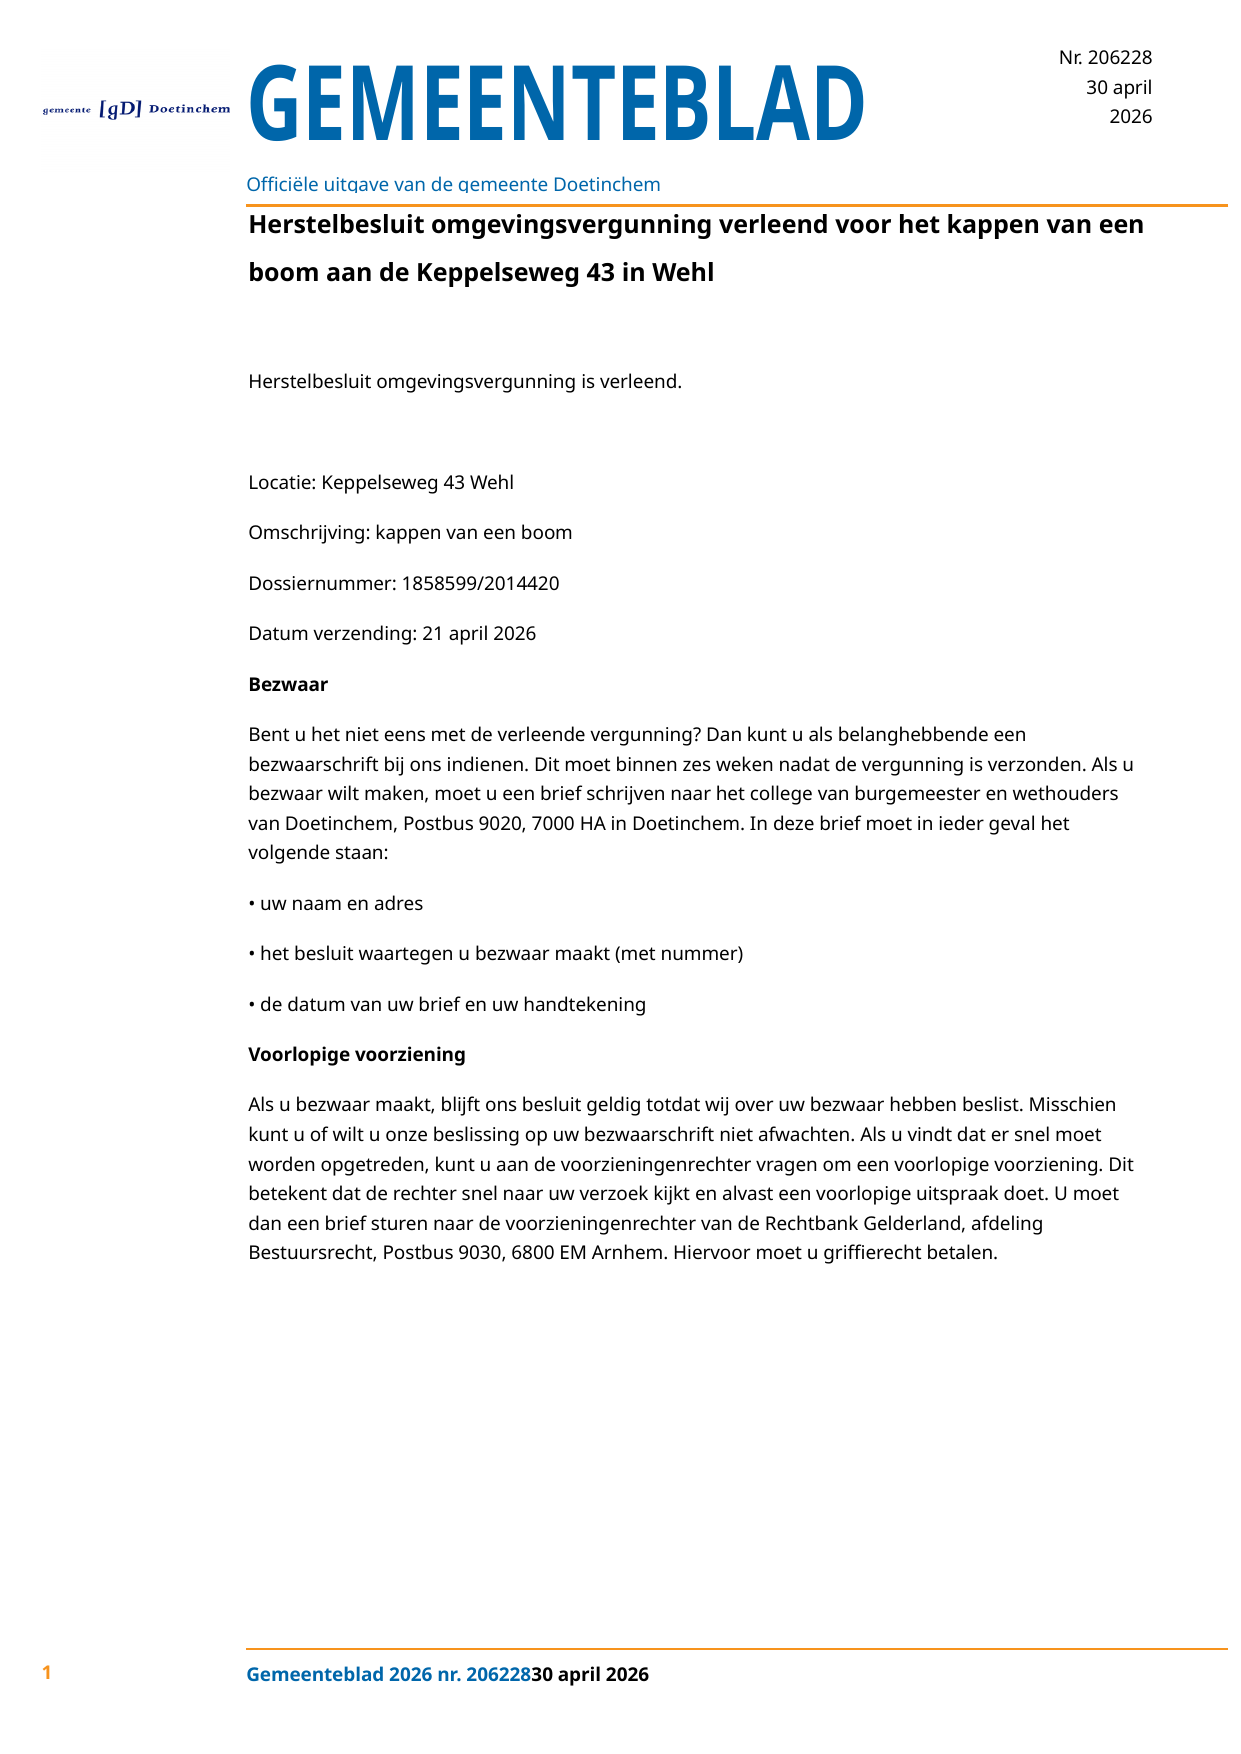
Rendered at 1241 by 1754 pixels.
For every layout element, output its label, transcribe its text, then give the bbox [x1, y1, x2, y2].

text Omschrijving: kappen van een boom [248, 519, 1152, 545]
picture [41, 47, 231, 172]
text • de datum van uw brief en uw handtekening [248, 991, 1152, 1017]
text Datum verzending: 21 april 2026 [248, 620, 1152, 646]
text Bent u het niet eens met de verleende vergunning? Dan kunt u als belanghebbende een bezwaarschrift bij ons indienen. Dit moet binnen zes weken nadat de vergunning is verzonden. Als u bezwaar wilt maken, moet u een brief schrijven naar het college van burgemeester en wethouders van Doetinchem, Postbus 9020, 7000 HA in Doetinchem. In deze brief moet in ieder geval het volgende staan: [248, 721, 1152, 865]
text • het besluit waartegen u bezwaar maakt (met nummer) [248, 940, 1152, 966]
text • uw naam en adres [248, 890, 1152, 916]
text Als u bezwaar maakt, blijft ons besluit geldig totdat wij over uw bezwaar hebben beslist. Misschien kunt u of wilt u onze beslissing op uw bezwaarschrift niet afwachten. Als u vindt dat er snel moet worden opgetreden, kunt u aan de voorzieningenrechter vragen om een voorlopige voorziening. Dit betekent dat de rechter snel naar uw verzoek kijkt en alvast een voorlopige uitspraak doet. U moet dan een brief sturen naar de voorzieningenrechter van de Rechtbank Gelderland, afdeling Bestuursrecht, Postbus 9030, 6800 EM Arnhem. Hiervoor moet u griffierecht betalen. [248, 1092, 1152, 1265]
text Herstelbesluit omgevingsvergunning is verleend. [248, 368, 1152, 394]
text Bezwaar [248, 671, 1152, 697]
text Voorlopige voorziening [248, 1041, 1152, 1067]
text Herstelbesluit omgevingsvergunning verleend voor het kappen van een boom aan de Keppelseweg 43 in Wehl [248, 207, 1152, 288]
text Dossiernummer: 1858599/2014420 [248, 570, 1152, 596]
text Locatie: Keppelseweg 43 Wehl [248, 469, 1152, 495]
